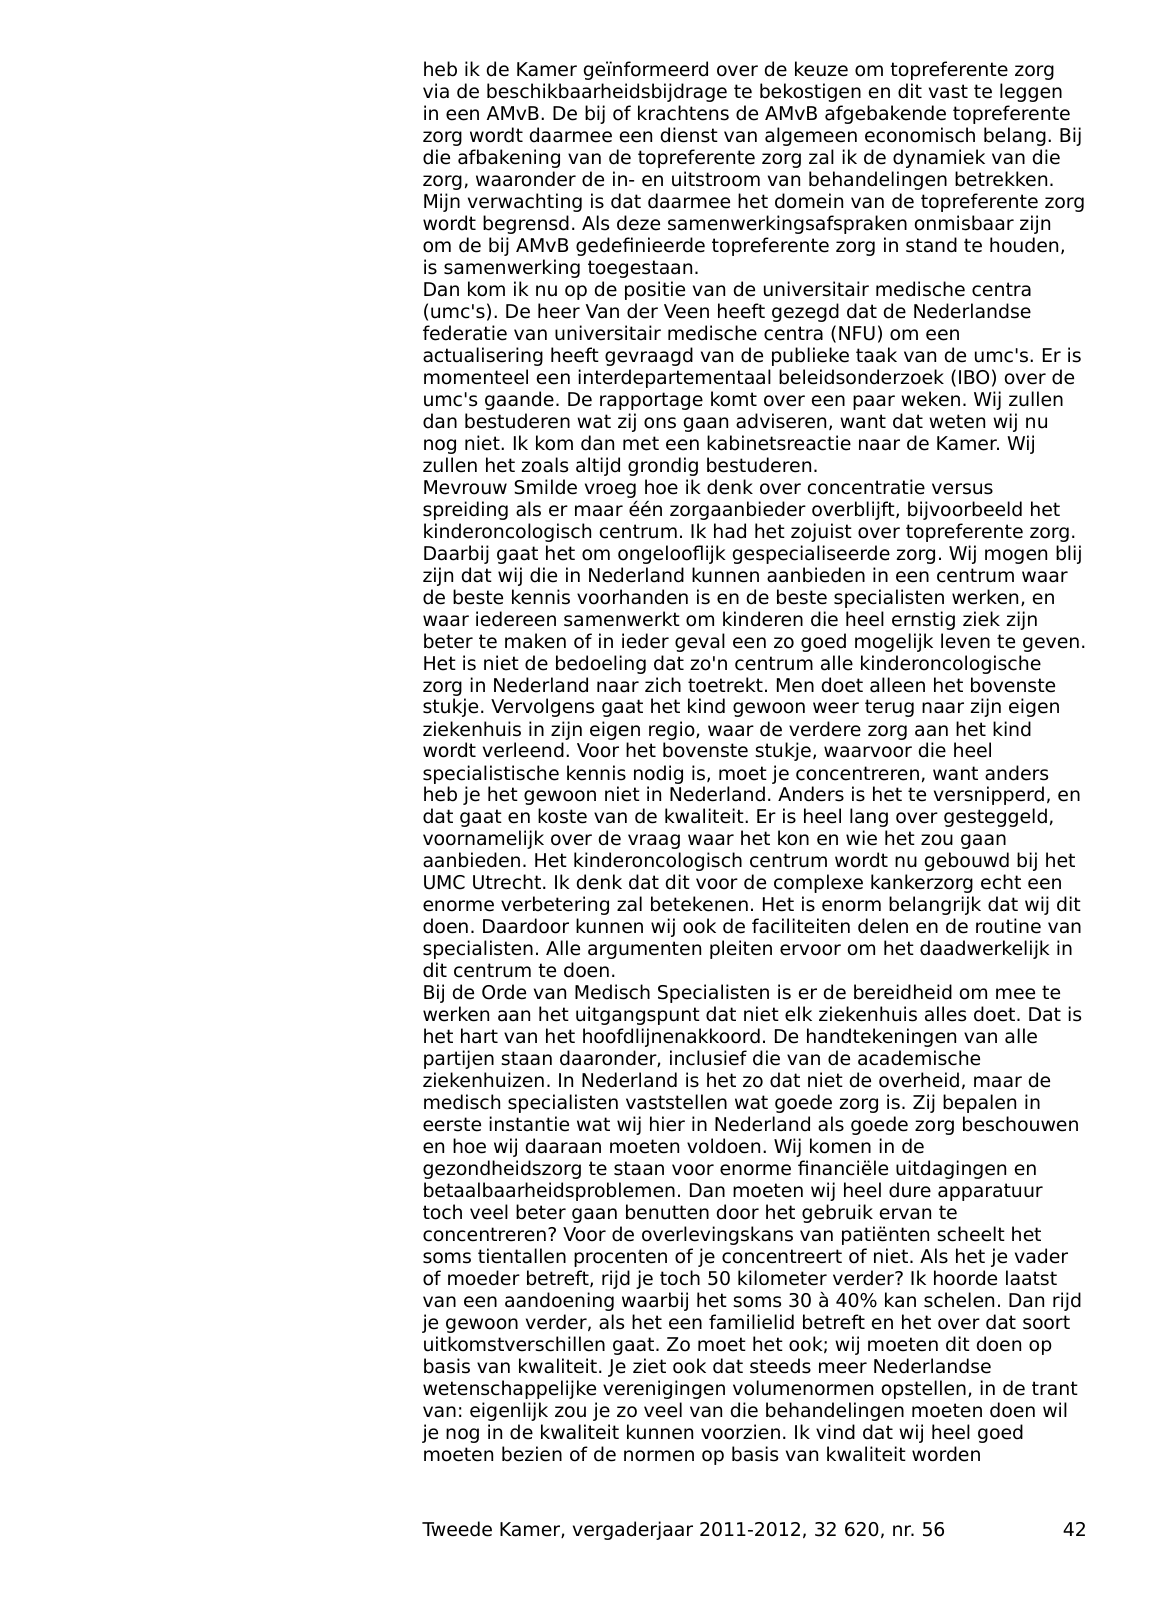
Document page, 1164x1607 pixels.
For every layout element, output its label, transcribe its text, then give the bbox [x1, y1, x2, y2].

text heb ik de Kamer geïnformeerd over de keuze om topreferente zorg via de beschikbaarheidsbijdrage te bekostigen en dit vast te leggen in een AMvB. De bij of krachtens de AMvB afgebakende topreferente zorg wordt daarmee een dienst van algemeen economisch belang. Bij die afbakening van de topreferente zorg zal ik de dynamiek van die zorg, waaronder de in- en uitstroom van behandelingen betrekken. Mijn verwachting is dat daarmee het domein van de topreferente zorg wordt begrensd. Als deze samenwerkingsafspraken onmisbaar zijn om de bij AMvB gedefinieerde topreferente zorg in stand te houden, is samenwerking toegestaan. [422, 59, 1087, 279]
text Dan kom ik nu op de positie van de universitair medische centra (umc's). De heer Van der Veen heeft gezegd dat de Nederlandse federatie van universitair medische centra (NFU) om een actualisering heeft gevraagd van de publieke taak van de umc's. Er is momenteel een interdepartementaal beleidsonderzoek (IBO) over de umc's gaande. De rapportage komt over een paar weken. Wij zullen dan bestuderen wat zij ons gaan adviseren, want dat weten wij nu nog niet. Ik kom dan met een kabinetsreactie naar de Kamer. Wij zullen het zoals altijd grondig bestuderen. [422, 279, 1087, 477]
text Bij de Orde van Medisch Specialisten is er de bereidheid om mee te werken aan het uitgangspunt dat niet elk ziekenhuis alles doet. Dat is het hart van het hoofdlijnenakkoord. De handtekeningen van alle partijen staan daaronder, inclusief die van de academische ziekenhuizen. In Nederland is het zo dat niet de overheid, maar de medisch specialisten vaststellen wat goede zorg is. Zij bepalen in eerste instantie wat wij hier in Nederland als goede zorg beschouwen en hoe wij daaraan moeten voldoen. Wij komen in de gezondheidszorg te staan voor enorme financiële uitdagingen en betaalbaarheidsproblemen. Dan moeten wij heel dure apparatuur toch veel beter gaan benutten door het gebruik ervan te concentreren? Voor de overlevingskans van patiënten scheelt het soms tientallen procenten of je concentreert of niet. Als het je vader of moeder betreft, rijd je toch 50 kilometer verder? Ik hoorde laatst van een aandoening waarbij het soms 30 à 40% kan schelen. Dan rijd je gewoon verder, als het een familielid betreft en het over dat soort uitkomstverschillen gaat. Zo moet het ook; wij moeten dit doen op basis van kwaliteit. Je ziet ook dat steeds meer Nederlandse wetenschappelijke verenigingen volumenormen opstellen, in de trant van: eigenlijk zou je zo veel van die behandelingen moeten doen wil je nog in de kwaliteit kunnen voorzien. Ik vind dat wij heel goed moeten bezien of de normen op basis van kwaliteit worden [422, 982, 1087, 1466]
text Mevrouw Smilde vroeg hoe ik denk over concentratie versus spreiding als er maar één zorgaanbieder overblijft, bijvoorbeeld het kinderoncologisch centrum. Ik had het zojuist over topreferente zorg. Daarbij gaat het om ongelooflijk gespecialiseerde zorg. Wij mogen blij zijn dat wij die in Nederland kunnen aanbieden in een centrum waar de beste kennis voorhanden is en de beste specialisten werken, en waar iedereen samenwerkt om kinderen die heel ernstig ziek zijn beter te maken of in ieder geval een zo goed mogelijk leven te geven. Het is niet de bedoeling dat zo'n centrum alle kinderoncologische zorg in Nederland naar zich toetrekt. Men doet alleen het bovenste stukje. Vervolgens gaat het kind gewoon weer terug naar zijn eigen ziekenhuis in zijn eigen regio, waar de verdere zorg aan het kind wordt verleend. Voor het bovenste stukje, waarvoor die heel specialistische kennis nodig is, moet je concentreren, want anders heb je het gewoon niet in Nederland. Anders is het te versnipperd, en dat gaat en koste van de kwaliteit. Er is heel lang over gesteggeld, voornamelijk over de vraag waar het kon en wie het zou gaan aanbieden. Het kinderoncologisch centrum wordt nu gebouwd bij het UMC Utrecht. Ik denk dat dit voor de complexe kankerzorg echt een enorme verbetering zal betekenen. Het is enorm belangrijk dat wij dit doen. Daardoor kunnen wij ook de faciliteiten delen en de routine van specialisten. Alle argumenten pleiten ervoor om het daadwerkelijk in dit centrum te doen. [422, 477, 1087, 982]
